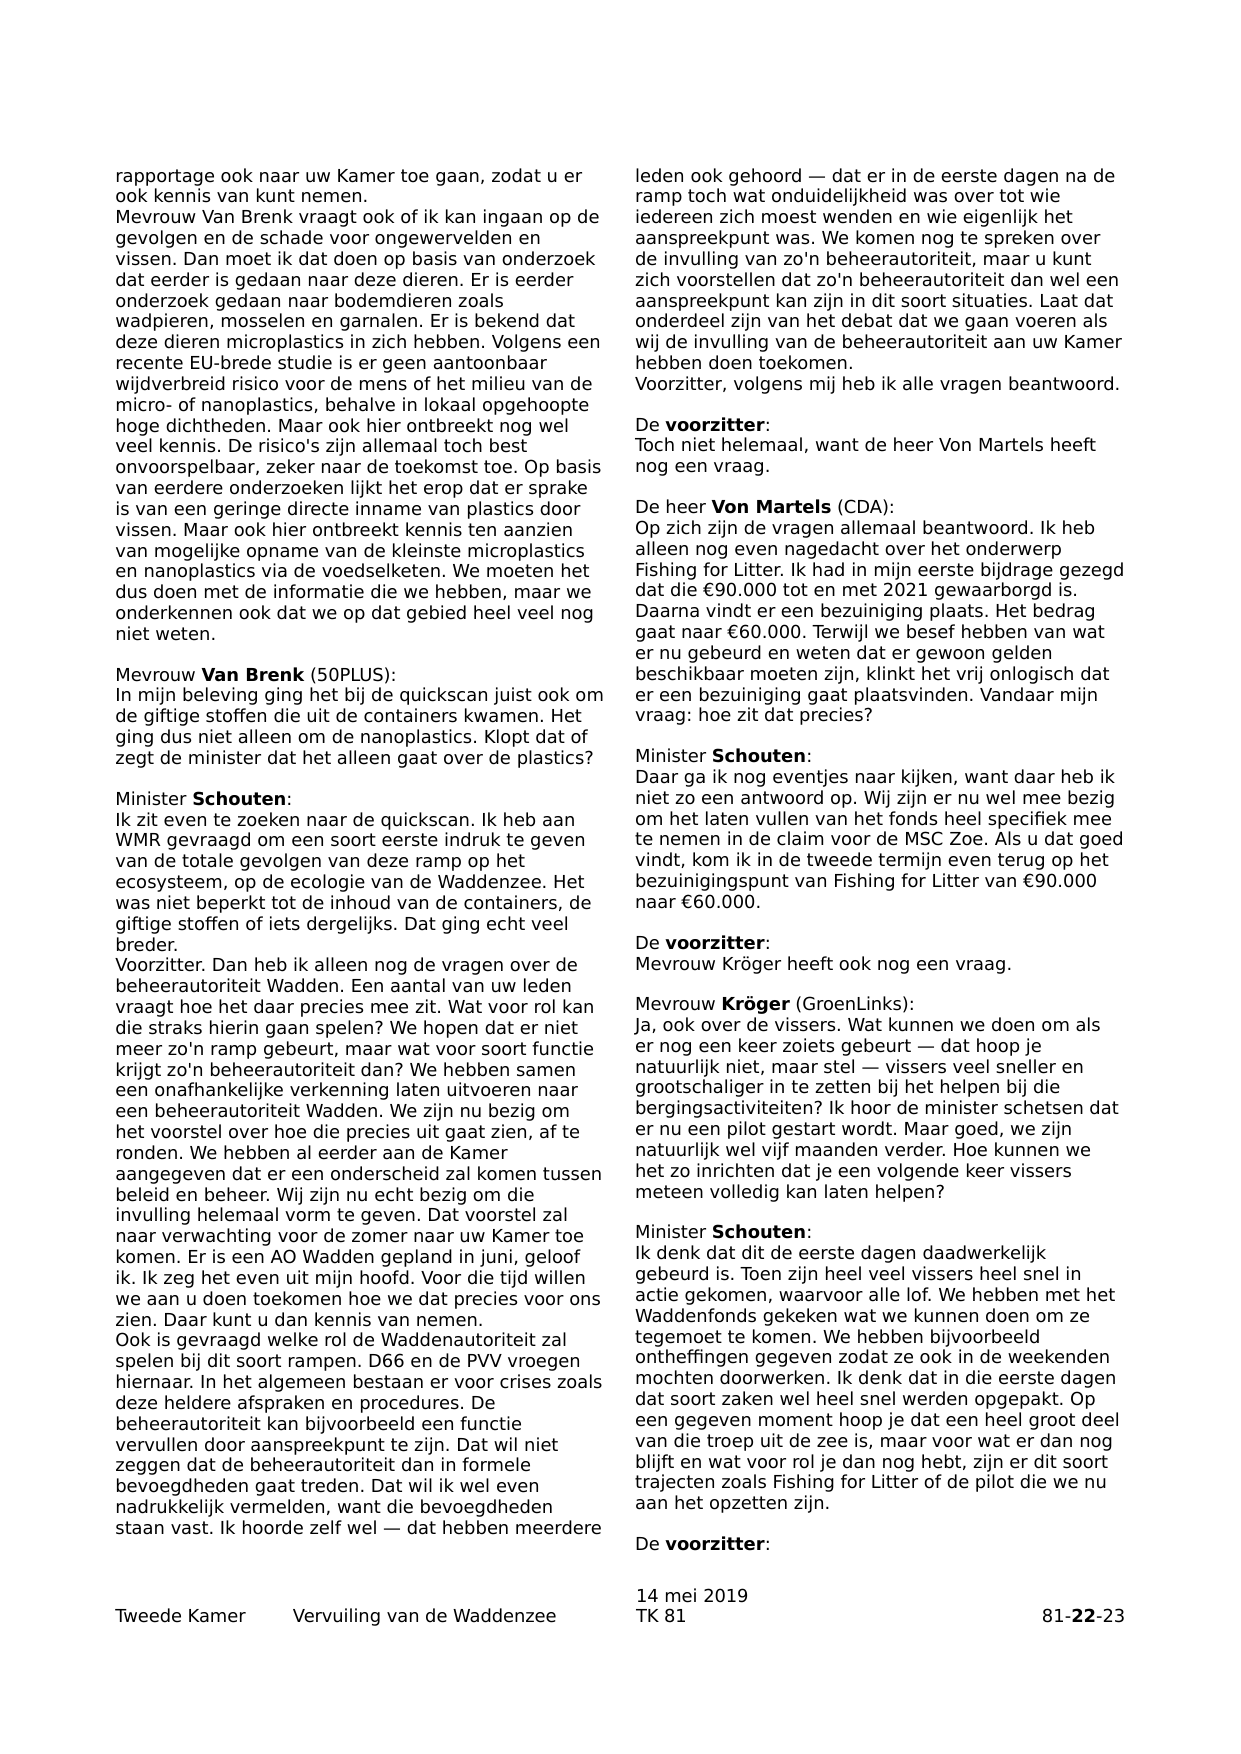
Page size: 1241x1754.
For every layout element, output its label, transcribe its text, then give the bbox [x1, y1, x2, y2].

text Voorzitter, volgens mij heb ik alle vragen beantwoord. [635, 374, 1125, 394]
text Op zich zijn de vragen allemaal beantwoord. Ik heb alleen nog even nagedacht over het onderwerp Fishing for Litter. Ik had in mijn eerste bijdrage gezegd dat die €90.000 tot en met 2021 gewaarborgd is. Daarna vindt er een bezuiniging plaats. Het bedrag gaat naar €60.000. Terwijl we besef hebben van wat er nu gebeurd en weten dat er gewoon gelden beschikbaar moeten zijn, klinkt het vrij onlogisch dat er een bezuiniging gaat plaatsvinden. Vandaar mijn vraag: hoe zit dat precies? [635, 518, 1125, 726]
text De voorzitter: [635, 414, 1125, 435]
text rapportage ook naar uw Kamer toe gaan, zodat u er ook kennis van kunt nemen. [115, 165, 605, 207]
text Minister Schouten: [115, 788, 605, 809]
text Ik denk dat dit de eerste dagen daadwerkelijk gebeurd is. Toen zijn heel veel vissers heel snel in actie gekomen, waarvoor alle lof. We hebben met het Waddenfonds gekeken wat we kunnen doen om ze tegemoet te komen. We hebben bijvoorbeeld ontheffingen gegeven zodat ze ook in de weekenden mochten doorwerken. Ik denk dat in die eerste dagen dat soort zaken wel heel snel werden opgepakt. Op een gegeven moment hoop je dat een heel groot deel van die troep uit de zee is, maar voor wat er dan nog blijft en wat voor rol je dan nog hebt, zijn er dit soort trajecten zoals Fishing for Litter of de pilot die we nu aan het opzetten zijn. [635, 1243, 1125, 1514]
text De voorzitter: [635, 932, 1125, 953]
text De voorzitter: [635, 1534, 1125, 1554]
text In mijn beleving ging het bij de quickscan juist ook om de giftige stoffen die uit de containers kwamen. Het ging dus niet alleen om de nanoplastics. Klopt dat of zegt de minister dat het alleen gaat over de plastics? [115, 685, 605, 768]
text Minister Schouten: [635, 1222, 1125, 1243]
text leden ook gehoord — dat er in de eerste dagen na de ramp toch wat onduidelijkheid was over tot wie iedereen zich moest wenden en wie eigenlijk het aanspreekpunt was. We komen nog te spreken over de invulling van zo'n beheerautoriteit, maar u kunt zich voorstellen dat zo'n beheerautoriteit dan wel een aanspreekpunt kan zijn in dit soort situaties. Laat dat onderdeel zijn van het debat dat we gaan voeren als wij de invulling van de beheerautoriteit aan uw Kamer hebben doen toekomen. [635, 165, 1125, 374]
text Daar ga ik nog eventjes naar kijken, want daar heb ik niet zo een antwoord op. Wij zijn er nu wel mee bezig om het laten vullen van het fonds heel specifiek mee te nemen in de claim voor de MSC Zoe. Als u dat goed vindt, kom ik in de tweede termijn even terug op het bezuinigingspunt van Fishing for Litter van €90.000 naar €60.000. [635, 767, 1125, 912]
text Ook is gevraagd welke rol de Waddenautoriteit zal spelen bij dit soort rampen. D66 en de PVV vroegen hiernaar. In het algemeen bestaan er voor crises zoals deze heldere afspraken en procedures. De beheerautoriteit kan bijvoorbeeld een functie vervullen door aanspreekpunt te zijn. Dat wil niet zeggen dat de beheerautoriteit dan in formele bevoegdheden gaat treden. Dat wil ik wel even nadrukkelijk vermelden, want die bevoegdheden staan vast. Ik hoorde zelf wel — dat hebben meerdere [115, 1330, 605, 1538]
text Ja, ook over de vissers. Wat kunnen we doen om als er nog een keer zoiets gebeurt — dat hoop je natuurlijk niet, maar stel — vissers veel sneller en grootschaliger in te zetten bij het helpen bij die bergingsactiviteiten? Ik hoor de minister schetsen dat er nu een pilot gestart wordt. Maar goed, we zijn natuurlijk wel vijf maanden verder. Hoe kunnen we het zo inrichten dat je een volgende keer vissers meteen volledig kan laten helpen? [635, 1015, 1125, 1202]
text Mevrouw Kröger (GroenLinks): [635, 994, 1125, 1015]
text Minister Schouten: [635, 746, 1125, 767]
text Voorzitter. Dan heb ik alleen nog de vragen over de beheerautoriteit Wadden. Een aantal van uw leden vraagt hoe het daar precies mee zit. Wat voor rol kan die straks hierin gaan spelen? We hopen dat er niet meer zo'n ramp gebeurt, maar wat voor soort functie krijgt zo'n beheerautoriteit dan? We hebben samen een onafhankelijke verkenning laten uitvoeren naar een beheerautoriteit Wadden. We zijn nu bezig om het voorstel over hoe die precies uit gaat zien, af te ronden. We hebben al eerder aan de Kamer aangegeven dat er een onderscheid zal komen tussen beleid en beheer. Wij zijn nu echt bezig om die invulling helemaal vorm te geven. Dat voorstel zal naar verwachting voor de zomer naar uw Kamer toe komen. Er is een AO Wadden gepland in juni, geloof ik. Ik zeg het even uit mijn hoofd. Voor die tijd willen we aan u doen toekomen hoe we dat precies voor ons zien. Daar kunt u dan kennis van nemen. [115, 955, 605, 1330]
text Mevrouw Van Brenk vraagt ook of ik kan ingaan op de gevolgen en de schade voor ongewervelden en vissen. Dan moet ik dat doen op basis van onderzoek dat eerder is gedaan naar deze dieren. Er is eerder onderzoek gedaan naar bodemdieren zoals wadpieren, mosselen en garnalen. Er is bekend dat deze dieren microplastics in zich hebben. Volgens een recente EU-brede studie is er geen aantoonbaar wijdverbreid risico voor de mens of het milieu van de micro- of nanoplastics, behalve in lokaal opgehoopte hoge dichtheden. Maar ook hier ontbreekt nog wel veel kennis. De risico's zijn allemaal toch best onvoorspelbaar, zeker naar de toekomst toe. Op basis van eerdere onderzoeken lijkt het erop dat er sprake is van een geringe directe inname van plastics door vissen. Maar ook hier ontbreekt kennis ten aanzien van mogelijke opname van de kleinste microplastics en nanoplastics via de voedselketen. We moeten het dus doen met de informatie die we hebben, maar we onderkennen ook dat we op dat gebied heel veel nog niet weten. [115, 207, 605, 644]
text De heer Von Martels (CDA): [635, 497, 1125, 518]
text Mevrouw Van Brenk (50PLUS): [115, 664, 605, 685]
text Ik zit even te zoeken naar de quickscan. Ik heb aan WMR gevraagd om een soort eerste indruk te geven van de totale gevolgen van deze ramp op het ecosysteem, op de ecologie van de Waddenzee. Het was niet beperkt tot de inhoud van de containers, de giftige stoffen of iets dergelijks. Dat ging echt veel breder. [115, 809, 605, 955]
text Toch niet helemaal, want de heer Von Martels heeft nog een vraag. [635, 435, 1125, 477]
text Mevrouw Kröger heeft ook nog een vraag. [635, 953, 1125, 974]
